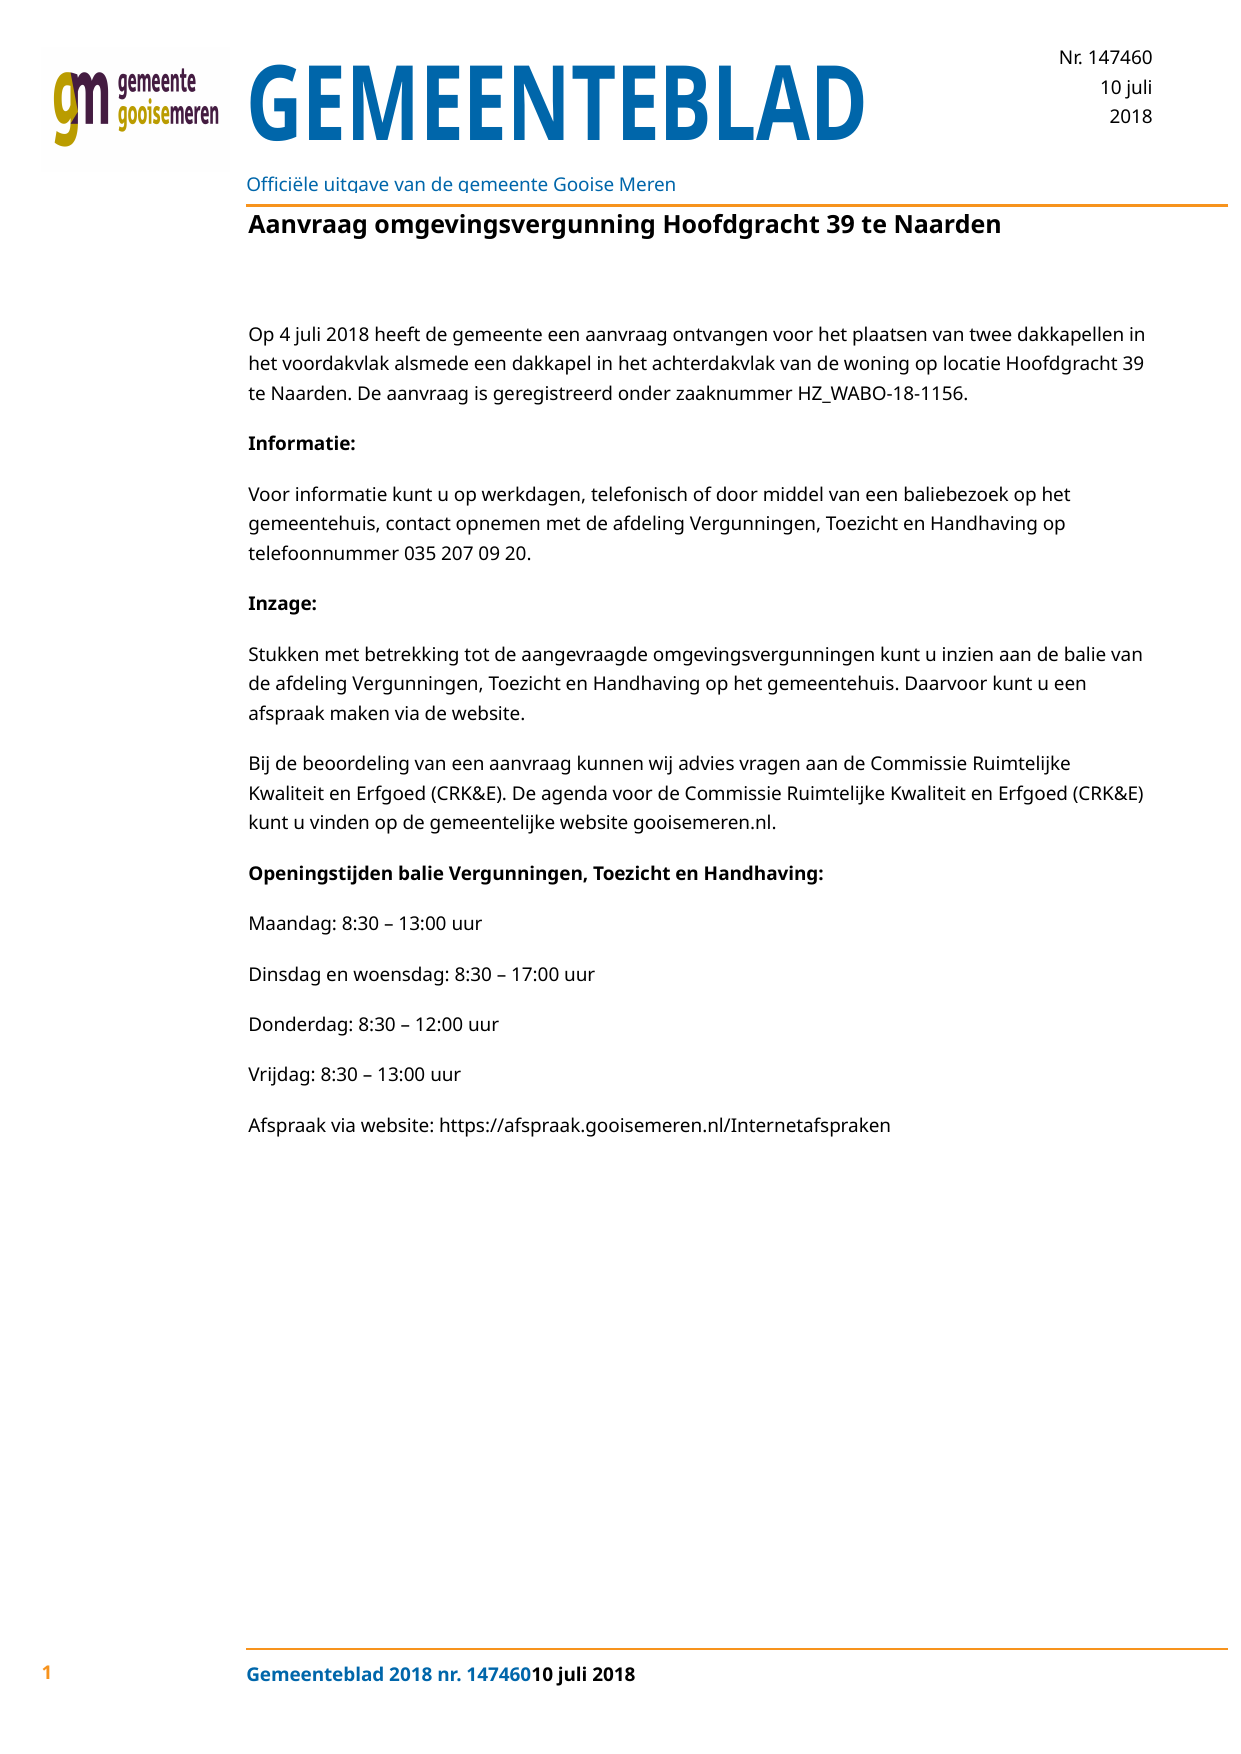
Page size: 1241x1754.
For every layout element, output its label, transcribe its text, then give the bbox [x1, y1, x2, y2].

text Afspraak via website: https://afspraak.gooisemeren.nl/Internetafspraken [248, 1112, 1152, 1138]
picture [41, 47, 231, 172]
text Donderdag: 8:30 – 12:00 uur [248, 1011, 1152, 1037]
text Openingstijden balie Vergunningen, Toezicht en Handhaving: [248, 860, 1152, 886]
text Voor informatie kunt u op werkdagen, telefonisch of door middel van een baliebezoek op het gemeentehuis, contact opnemen met de afdeling Vergunningen, Toezicht en Handhaving op telefoonnummer 035 207 09 20. [248, 481, 1152, 566]
text Aanvraag omgevingsvergunning Hoofdgracht 39 te Naarden [248, 207, 1152, 241]
text Bij de beoordeling van een aanvraag kunnen wij advies vragen aan de Commissie Ruimtelijke Kwaliteit en Erfgoed (CRK&E). De agenda voor de Commissie Ruimtelijke Kwaliteit en Erfgoed (CRK&E) kunt u vinden op de gemeentelijke website gooisemeren.nl. [248, 750, 1152, 835]
text Stukken met betrekking tot de aangevraagde omgevingsvergunningen kunt u inzien aan de balie van de afdeling Vergunningen, Toezicht en Handhaving op het gemeentehuis. Daarvoor kunt u een afspraak maken via de website. [248, 641, 1152, 726]
text Informatie: [248, 430, 1152, 456]
text Inzage: [248, 590, 1152, 616]
text Op 4 juli 2018 heeft de gemeente een aanvraag ontvangen voor het plaatsen van twee dakkapellen in het voordakvlak alsmede een dakkapel in het achterdakvlak van de woning op locatie Hoofdgracht 39 te Naarden. De aanvraag is geregistreerd onder zaaknummer HZ_WABO-18-1156. [248, 321, 1152, 406]
text Dinsdag en woensdag: 8:30 – 17:00 uur [248, 961, 1152, 986]
text Maandag: 8:30 – 13:00 uur [248, 910, 1152, 936]
text Vrijdag: 8:30 – 13:00 uur [248, 1062, 1152, 1087]
